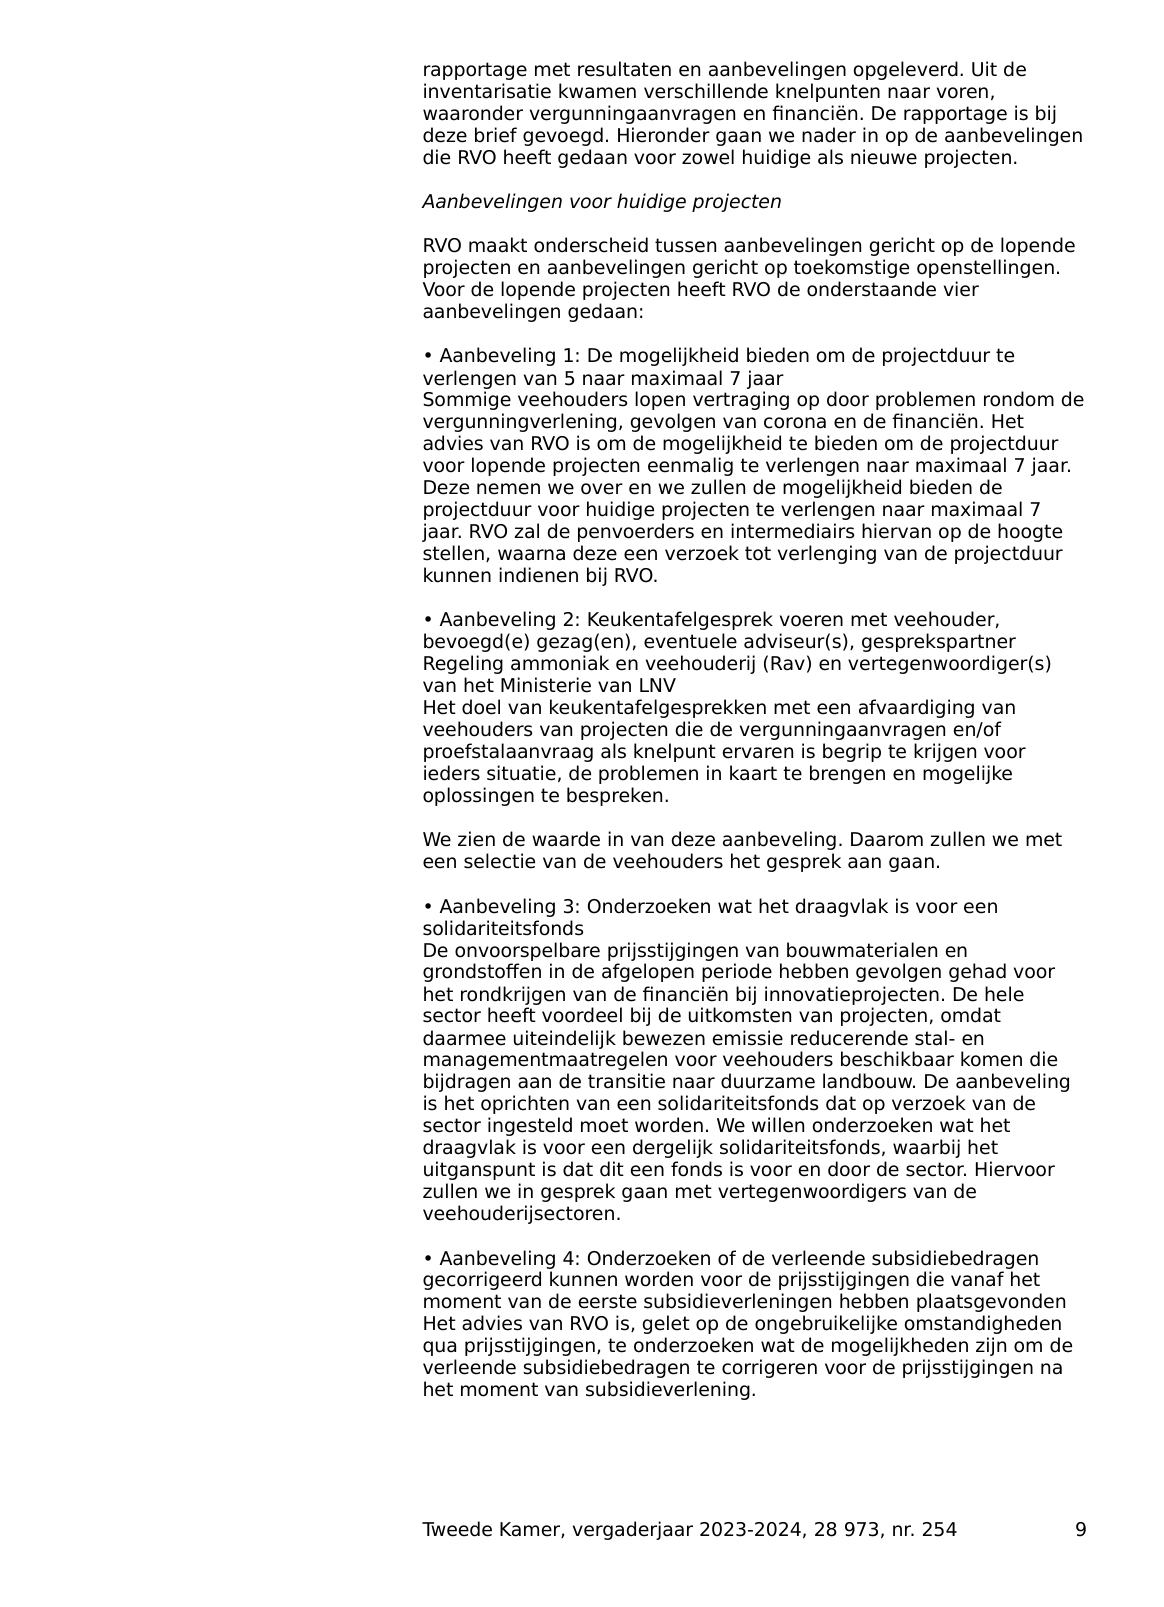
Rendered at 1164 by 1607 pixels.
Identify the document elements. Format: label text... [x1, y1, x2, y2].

text Het advies van RVO is, gelet op de ongebruikelijke omstandigheden qua prijsstijgingen, te onderzoeken wat de mogelijkheden zijn om de verleende subsidiebedragen te corrigeren voor de prijsstijgingen na het moment van subsidieverlening. [422, 1313, 1087, 1401]
text De onvoorspelbare prijsstijgingen van bouwmaterialen en grondstoffen in de afgelopen periode hebben gevolgen gehad voor het rondkrijgen van de financiën bij innovatieprojecten. De hele sector heeft voordeel bij de uitkomsten van projecten, omdat daarmee uiteindelijk bewezen emissie reducerende stal- en managementmaatregelen voor veehouders beschikbaar komen die bijdragen aan de transitie naar duurzame landbouw. De aanbeveling is het oprichten van een solidariteitsfonds dat op verzoek van de sector ingesteld moet worden. We willen onderzoeken wat het draagvlak is voor een dergelijk solidariteitsfonds, waarbij het uitganspunt is dat dit een fonds is voor en door de sector. Hiervoor zullen we in gesprek gaan met vertegenwoordigers van de veehouderijsectoren. [422, 939, 1087, 1225]
text RVO maakt onderscheid tussen aanbevelingen gericht op de lopende projecten en aanbevelingen gericht op toekomstige openstellingen. Voor de lopende projecten heeft RVO de onderstaande vier aanbevelingen gedaan: [422, 235, 1087, 323]
text • Aanbeveling 1: De mogelijkheid bieden om de projectduur te verlengen van 5 naar maximaal 7 jaar [422, 345, 1087, 389]
text • Aanbeveling 2: Keukentafelgesprek voeren met veehouder, bevoegd(e) gezag(en), eventuele adviseur(s), gesprekspartner Regeling ammoniak en veehouderij (Rav) en vertegenwoordiger(s) van het Ministerie van LNV [422, 609, 1087, 697]
text • Aanbeveling 4: Onderzoeken of de verleende subsidiebedragen gecorrigeerd kunnen worden voor de prijsstijgingen die vanaf het moment van de eerste subsidieverleningen hebben plaatsgevonden [422, 1247, 1087, 1313]
text Sommige veehouders lopen vertraging op door problemen rondom de vergunningverlening, gevolgen van corona en de financiën. Het advies van RVO is om de mogelijkheid te bieden om de projectduur voor lopende projecten eenmalig te verlengen naar maximaal 7 jaar. Deze nemen we over en we zullen de mogelijkheid bieden de projectduur voor huidige projecten te verlengen naar maximaal 7 jaar. RVO zal de penvoerders en intermediairs hiervan op de hoogte stellen, waarna deze een verzoek tot verlenging van de projectduur kunnen indienen bij RVO. [422, 389, 1087, 587]
text • Aanbeveling 3: Onderzoeken wat het draagvlak is voor een solidariteitsfonds [422, 896, 1087, 939]
text rapportage met resultaten en aanbevelingen opgeleverd. Uit de inventarisatie kwamen verschillende knelpunten naar voren, waaronder vergunningaanvragen en financiën. De rapportage is bij deze brief gevoegd. Hieronder gaan we nader in op de aanbevelingen die RVO heeft gedaan voor zowel huidige als nieuwe projecten. [422, 59, 1087, 169]
text Het doel van keukentafelgesprekken met een afvaardiging van veehouders van projecten die de vergunningaanvragen en/of proefstalaanvraag als knelpunt ervaren is begrip te krijgen voor ieders situatie, de problemen in kaart te brengen en mogelijke oplossingen te bespreken. [422, 697, 1087, 807]
text We zien de waarde in van deze aanbeveling. Daarom zullen we met een selectie van de veehouders het gesprek aan gaan. [422, 829, 1087, 873]
subtitle Aanbevelingen voor huidige projecten [422, 191, 1087, 213]
